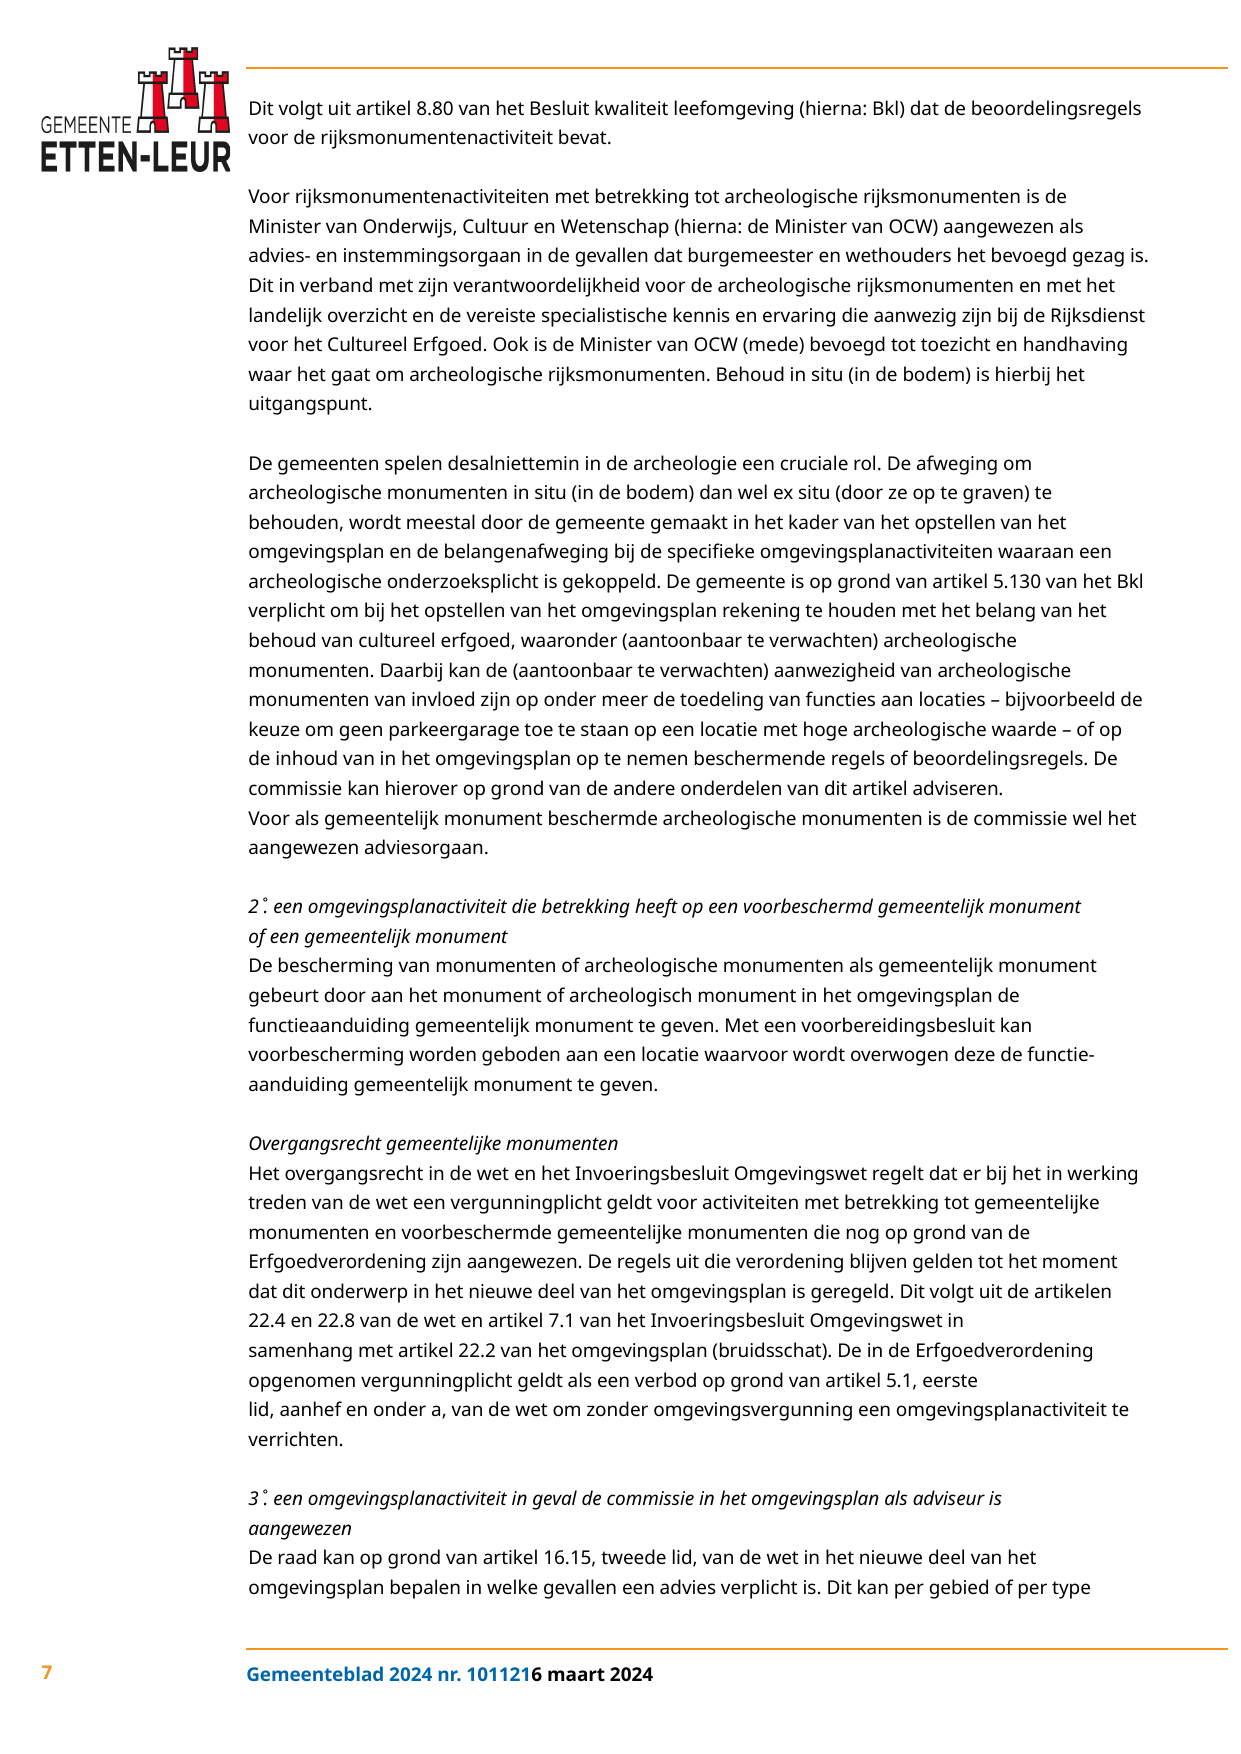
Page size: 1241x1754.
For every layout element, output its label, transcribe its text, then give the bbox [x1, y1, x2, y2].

text behoud van cultureel erfgoed, waaronder (aantoonbaar te verwachten) archeologische [248, 627, 1152, 653]
text Minister van Onderwijs, Cultuur en Wetenschap (hierna: de Minister van OCW) aangewezen als [248, 213, 1152, 239]
text Dit volgt uit artikel 8.80 van het Besluit kwaliteit leefomgeving (hierna: Bkl) dat de beoordelingsregels [248, 95, 1152, 121]
text of een gemeentelijk monument [248, 923, 1152, 949]
text Het overgangsrecht in de wet en het Invoeringsbesluit Omgevingswet regelt dat er bij het in werking [248, 1160, 1152, 1186]
text omgevingsplan bepalen in welke gevallen een advies verplicht is. Dit kan per gebied of per type [248, 1574, 1152, 1600]
text Voor rijksmonumentenactiviteiten met betrekking tot archeologische rijksmonumenten is de [248, 183, 1152, 209]
text opgenomen vergunningplicht geldt als een verbod op grond van artikel 5.1, eerste [248, 1367, 1152, 1393]
text Voor als gemeentelijk monument beschermde archeologische monumenten is de commissie wel het [248, 805, 1152, 831]
text De gemeenten spelen desalniettemin in de archeologie een cruciale rol. De afweging om [248, 450, 1152, 476]
text omgevingsplan en de belangenafweging bij de specifieke omgevingsplanactiviteiten waaraan een [248, 538, 1152, 564]
text monumenten en voorbeschermde gemeentelijke monumenten die nog op grond van de Erfgoedverordening zijn aangewezen. De regels uit die verordening blijven gelden tot het moment dat dit onderwerp in het nieuwe deel van het omgevingsplan is geregeld. Dit volgt uit de artikelen 22.4 en 22.8 van de wet en artikel 7.1 van het Invoeringsbesluit Omgevingswet in [248, 1219, 1152, 1333]
text 2 ̊. een omgevingsplanactiviteit die betrekking heeft op een voorbeschermd gemeentelijk monument [248, 893, 1152, 919]
text archeologische monumenten in situ (in de bodem) dan wel ex situ (door ze op te graven) te [248, 479, 1152, 505]
text lid, aanhef en onder a, van de wet om zonder omgevingsvergunning een omgevingsplanactiviteit te [248, 1396, 1152, 1422]
text verrichten. [248, 1426, 1152, 1452]
text 3 ̊. een omgevingsplanactiviteit in geval de commissie in het omgevingsplan als adviseur is [248, 1485, 1152, 1511]
text advies- en instemmingsorgaan in de gevallen dat burgemeester en wethouders het bevoegd gezag is. Dit in verband met zijn verantwoordelijkheid voor de archeologische rijksmonumenten en met het landelijk overzicht en de vereiste specialistische kennis en ervaring die aanwezig zijn bij de Rijksdienst voor het Cultureel Erfgoed. Ook is de Minister van OCW (mede) bevoegd tot toezicht en handhaving waar het gaat om archeologische rijksmonumenten. Behoud in situ (in de bodem) is hierbij het uitgangspunt. [248, 243, 1152, 416]
text De raad kan op grond van artikel 16.15, tweede lid, van de wet in het nieuwe deel van het [248, 1544, 1152, 1570]
picture [41, 47, 231, 172]
text samenhang met artikel 22.2 van het omgevingsplan (bruidsschat). De in de Erfgoedverordening [248, 1337, 1152, 1363]
text monumenten. Daarbij kan de (aantoonbaar te verwachten) aanwezigheid van archeologische [248, 657, 1152, 683]
text gebeurt door aan het monument of archeologisch monument in het omgevingsplan de functieaanduiding gemeentelijk monument te geven. Met een voorbereidingsbesluit kan voorbescherming worden geboden aan een locatie waarvoor wordt overwogen deze de functie-aanduiding gemeentelijk monument te geven. [248, 982, 1152, 1097]
text voor de rijksmonumentenactiviteit bevat. [248, 124, 1152, 150]
text de inhoud van in het omgevingsplan op te nemen beschermende regels of beoordelingsregels. De [248, 746, 1152, 771]
text treden van de wet een vergunningplicht geldt voor activiteiten met betrekking tot gemeentelijke [248, 1189, 1152, 1215]
text aangewezen adviesorgaan. [248, 834, 1152, 860]
text behouden, wordt meestal door de gemeente gemaakt in het kader van het opstellen van het [248, 509, 1152, 535]
text commissie kan hierover op grond van de andere onderdelen van dit artikel adviseren. [248, 775, 1152, 801]
text De bescherming van monumenten of archeologische monumenten als gemeentelijk monument [248, 953, 1152, 978]
text keuze om geen parkeergarage toe te staan op een locatie met hoge archeologische waarde – of op [248, 716, 1152, 742]
text monumenten van invloed zijn op onder meer de toedeling van functies aan locaties – bijvoorbeeld de [248, 686, 1152, 712]
text aangewezen [248, 1515, 1152, 1541]
text archeologische onderzoeksplicht is gekoppeld. De gemeente is op grond van artikel 5.130 van het Bkl [248, 568, 1152, 594]
text verplicht om bij het opstellen van het omgevingsplan rekening te houden met het belang van het [248, 598, 1152, 623]
text Overgangsrecht gemeentelijke monumenten [248, 1130, 1152, 1156]
